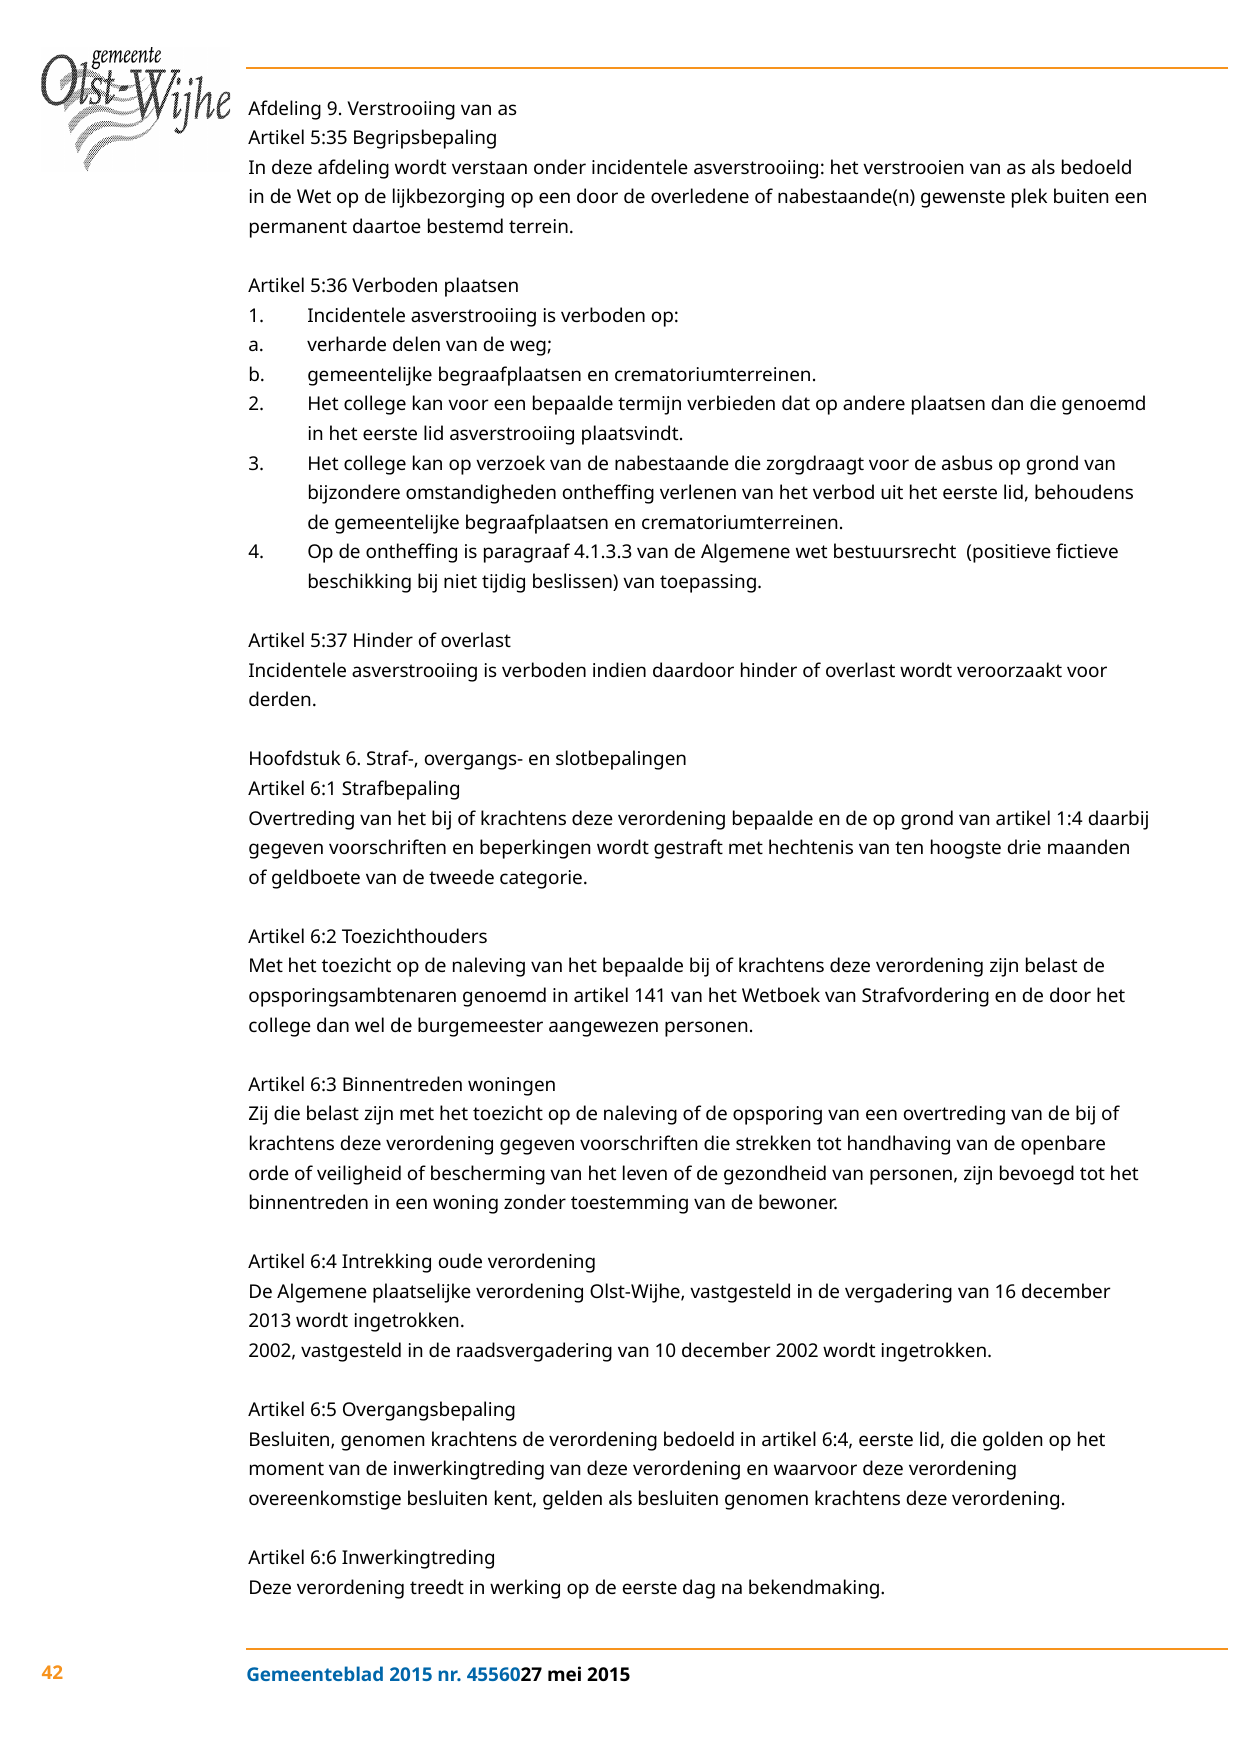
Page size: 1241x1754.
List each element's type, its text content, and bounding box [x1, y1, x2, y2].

picture [41, 47, 231, 172]
text In deze afdeling wordt verstaan onder incidentele asverstrooiing: het verstrooien van as als bedoeld in de Wet op de lijkbezorging op een door de overledene of nabestaande(n) gewenste plek buiten een permanent daartoe bestemd terrein. [248, 154, 1152, 239]
text Artikel 5:35 Begripsbepaling [248, 124, 1152, 150]
text Incidentele asverstrooiing is verboden indien daardoor hinder of overlast wordt veroorzaakt voor derden. [248, 657, 1152, 712]
list Op de ontheffing is paragraaf 4.1.3.3 van de Algemene wet bestuursrecht (positieve fictieve beschikking bij niet tijdig beslissen) van toepassing. [248, 538, 1152, 594]
text Besluiten, genomen krachtens de verordening bedoeld in artikel 6:4, eerste lid, die golden op het moment van de inwerkingtreding van deze verordening en waarvoor deze verordening overeenkomstige besluiten kent, gelden als besluiten genomen krachtens deze verordening. [248, 1426, 1152, 1511]
text Hoofdstuk 6. Straf-, overgangs- en slotbepalingen [248, 746, 1152, 771]
text Overtreding van het bij of krachtens deze verordening bepaalde en de op grond van artikel 1:4 daarbij gegeven voorschriften en beperkingen wordt gestraft met hechtenis van ten hoogste drie maanden of geldboete van de tweede categorie. [248, 805, 1152, 890]
text Deze verordening treedt in werking op de eerste dag na bekendmaking. [248, 1574, 1152, 1600]
list gemeentelijke begraafplaatsen en crematoriumterreinen. [248, 361, 1152, 387]
text Afdeling 9. Verstrooiing van as [248, 95, 1152, 121]
text 2002, vastgesteld in de raadsvergadering van 10 december 2002 wordt ingetrokken. [248, 1337, 1152, 1363]
text De Algemene plaatselijke verordening Olst-Wijhe, vastgesteld in de vergadering van 16 december 2013 wordt ingetrokken. [248, 1278, 1152, 1333]
text Met het toezicht op de naleving van het bepaalde bij of krachtens deze verordening zijn belast de opsporingsambtenaren genoemd in artikel 141 van het Wetboek van Strafvordering en de door het college dan wel de burgemeester aangewezen personen. [248, 953, 1152, 1038]
text Artikel 5:37 Hinder of overlast [248, 627, 1152, 653]
text Artikel 5:36 Verboden plaatsen [248, 272, 1152, 298]
list Incidentele asverstrooiing is verboden op: [248, 302, 1152, 328]
text Artikel 6:4 Intrekking oude verordening [248, 1248, 1152, 1274]
list verharde delen van de weg; [248, 331, 1152, 357]
text Artikel 6:6 Inwerkingtreding [248, 1544, 1152, 1570]
text Artikel 6:1 Strafbepaling [248, 775, 1152, 801]
text Zij die belast zijn met het toezicht op de naleving of de opsporing van een overtreding van de bij of krachtens deze verordening gegeven voorschriften die strekken tot handhaving van de openbare orde of veiligheid of bescherming van het leven of de gezondheid van personen, zijn bevoegd tot het binnentreden in een woning zonder toestemming van de bewoner. [248, 1101, 1152, 1215]
text Artikel 6:3 Binnentreden woningen [248, 1071, 1152, 1097]
list Het college kan op verzoek van de nabestaande die zorgdraagt voor de asbus op grond van bijzondere omstandigheden ontheffing verlenen van het verbod uit het eerste lid, behoudens de gemeentelijke begraafplaatsen en crematoriumterreinen. [248, 450, 1152, 535]
list Het college kan voor een bepaalde termijn verbieden dat op andere plaatsen dan die genoemd in het eerste lid asverstrooiing plaatsvindt. [248, 391, 1152, 446]
text Artikel 6:2 Toezichthouders [248, 923, 1152, 949]
text Artikel 6:5 Overgangsbepaling [248, 1396, 1152, 1422]
